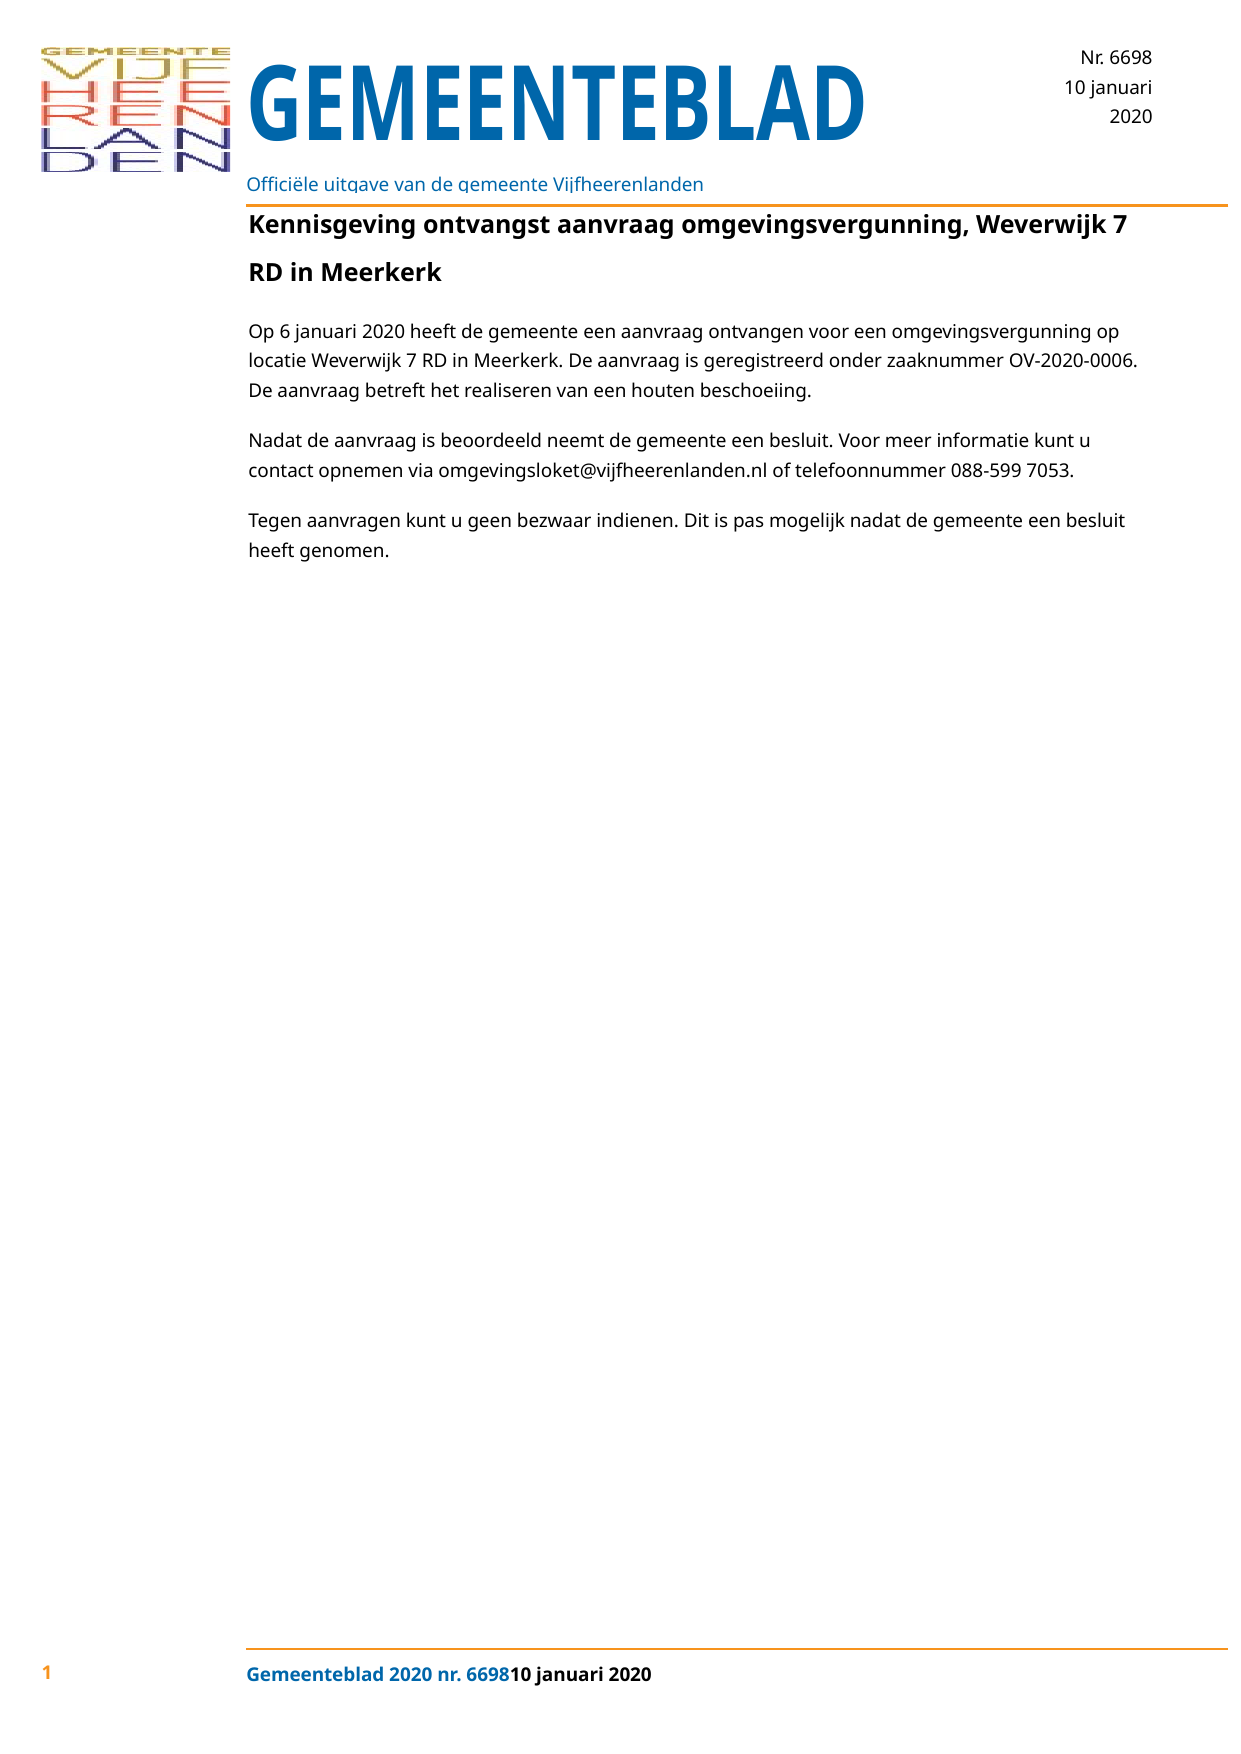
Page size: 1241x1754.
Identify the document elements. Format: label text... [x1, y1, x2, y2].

text Nadat de aanvraag is beoordeeld neemt de gemeente een besluit. Voor meer informatie kunt u contact opnemen via omgevingsloket@vijfheerenlanden.nl of telefoonnummer 088-599 7053. [248, 427, 1152, 483]
text Tegen aanvragen kunt u geen bezwaar indienen. Dit is pas mogelijk nadat de gemeente een besluit heeft genomen. [248, 507, 1152, 563]
picture [41, 47, 231, 172]
text Kennisgeving ontvangst aanvraag omgevingsvergunning, Weverwijk 7 RD in Meerkerk [248, 207, 1152, 288]
text Op 6 januari 2020 heeft de gemeente een aanvraag ontvangen voor een omgevingsvergunning op locatie Weverwijk 7 RD in Meerkerk. De aanvraag is geregistreerd onder zaaknummer OV-2020-0006. De aanvraag betreft het realiseren van een houten beschoeiing. [248, 318, 1152, 403]
